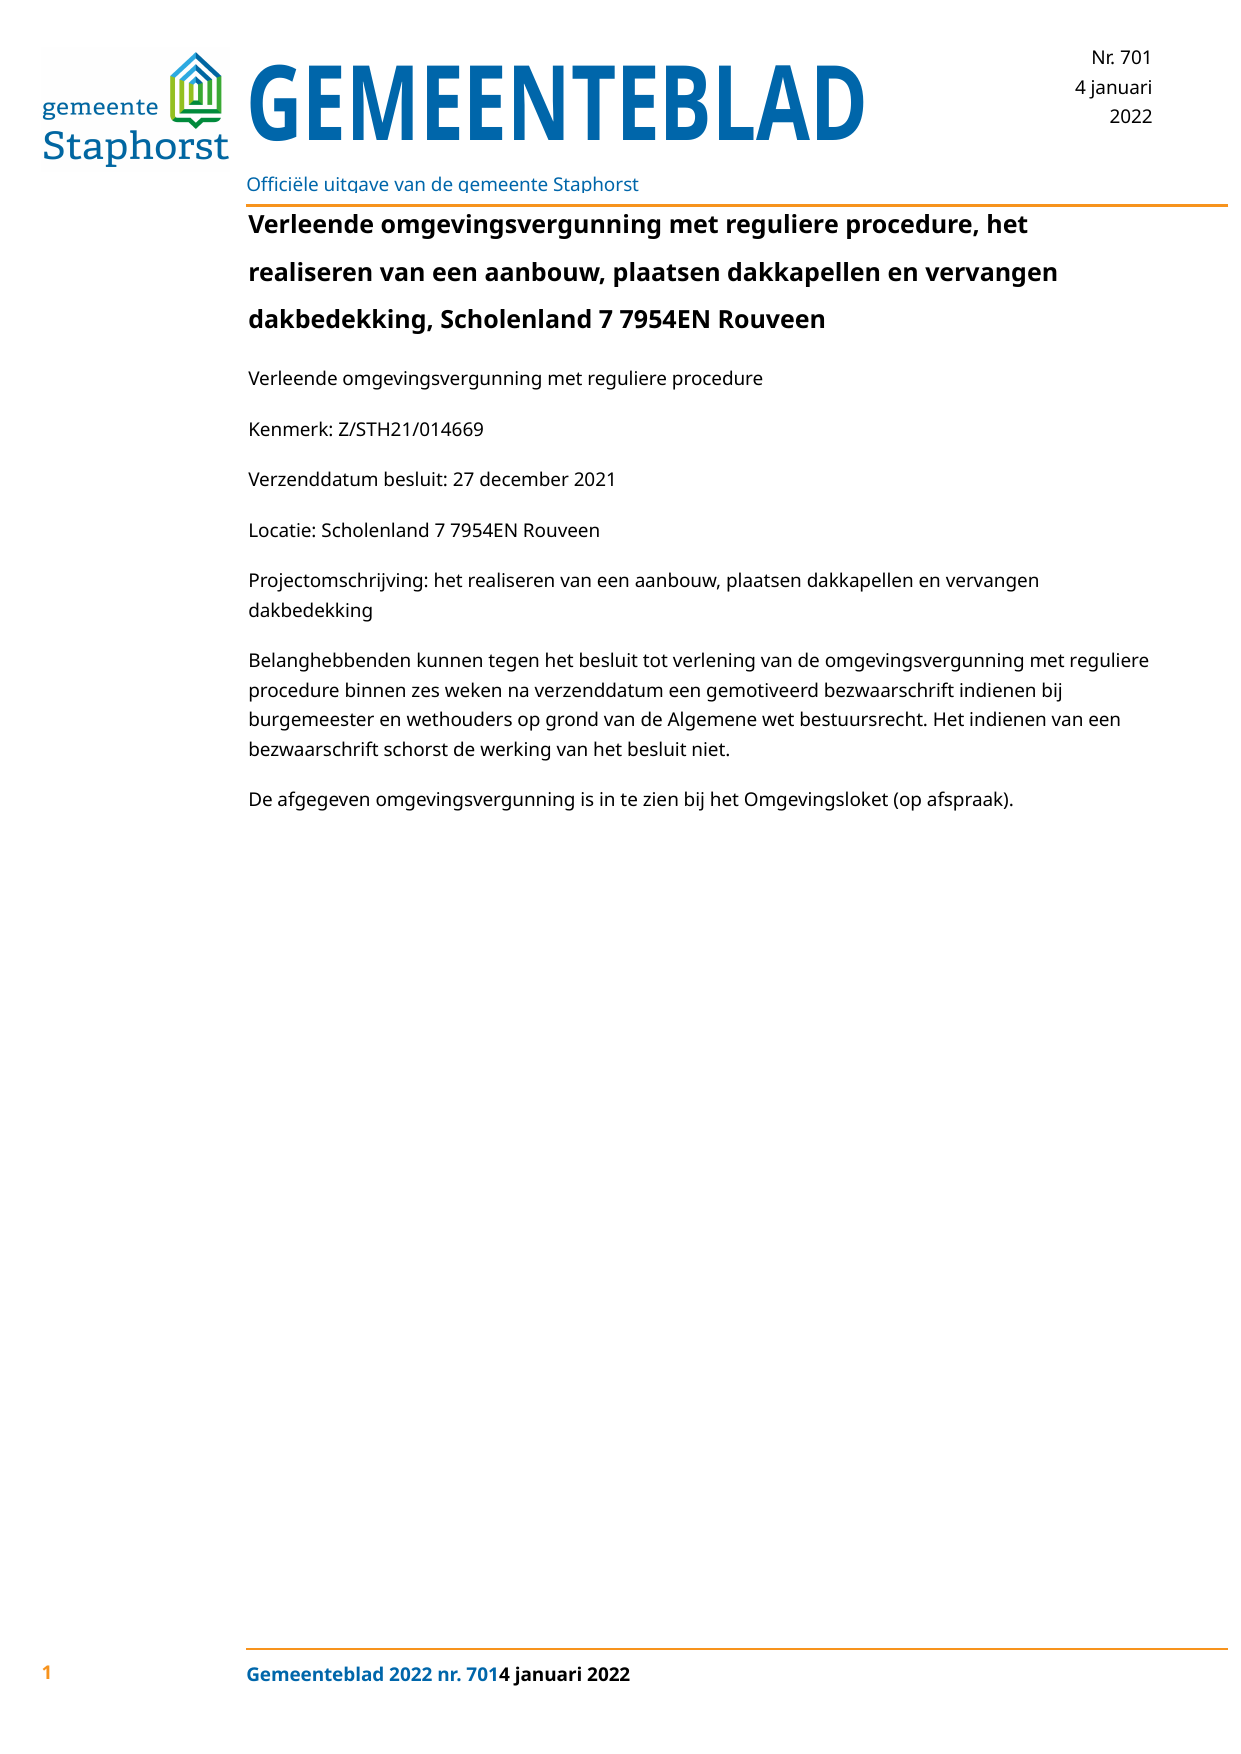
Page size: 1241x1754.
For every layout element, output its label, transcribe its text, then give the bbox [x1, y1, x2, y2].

text Belanghebbenden kunnen tegen het besluit tot verlening van de omgevingsvergunning met reguliere procedure binnen zes weken na verzenddatum een gemotiveerd bezwaarschrift indienen bij burgemeester en wethouders op grond van de Algemene wet bestuursrecht. Het indienen van een bezwaarschrift schorst de werking van het besluit niet. [248, 647, 1152, 762]
text Locatie: Scholenland 7 7954EN Rouveen [248, 517, 1152, 542]
text Projectomschrijving: het realiseren van een aanbouw, plaatsen dakkapellen en vervangen dakbedekking [248, 567, 1152, 622]
text Kenmerk: Z/STH21/014669 [248, 416, 1152, 442]
text Verleende omgevingsvergunning met reguliere procedure [248, 366, 1152, 391]
text Verleende omgevingsvergunning met reguliere procedure, het realiseren van een aanbouw, plaatsen dakkapellen en vervangen dakbedekking, Scholenland 7 7954EN Rouveen [248, 207, 1152, 336]
text Verzenddatum besluit: 27 december 2021 [248, 466, 1152, 492]
picture [41, 47, 231, 172]
text De afgegeven omgevingsvergunning is in te zien bij het Omgevingsloket (op afspraak). [248, 786, 1152, 812]
